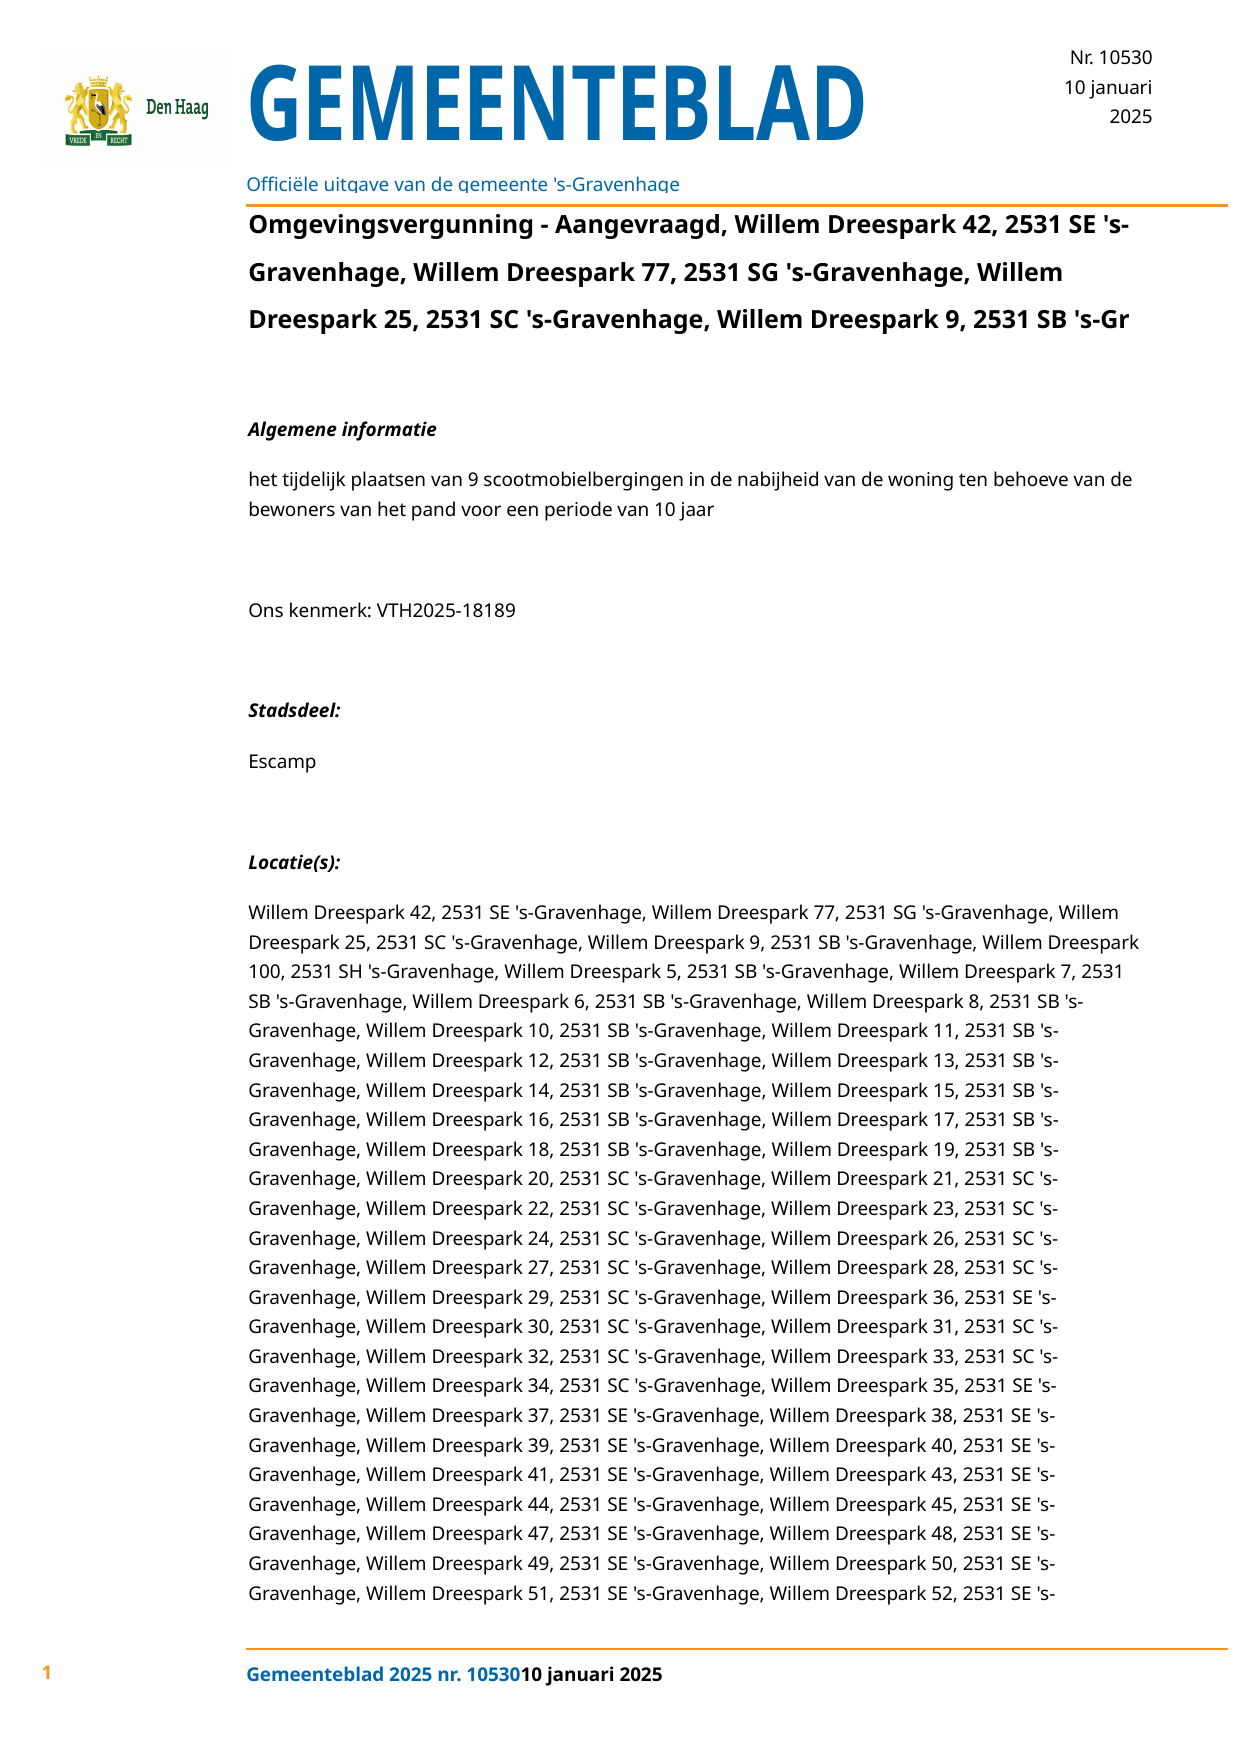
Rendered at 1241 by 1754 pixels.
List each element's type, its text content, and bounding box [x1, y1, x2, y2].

text het tijdelijk plaatsen van 9 scootmobielbergingen in de nabijheid van de woning ten behoeve van de bewoners van het pand voor een periode van 10 jaar [248, 466, 1152, 522]
text Algemene informatie [248, 416, 1152, 442]
picture [41, 47, 231, 172]
text Omgevingsvergunning - Aangevraagd, Willem Dreespark 42, 2531 SE 's-Gravenhage, Willem Dreespark 77, 2531 SG 's-Gravenhage, Willem Dreespark 25, 2531 SC 's-Gravenhage, Willem Dreespark 9, 2531 SB 's-Gr [248, 207, 1152, 336]
text Locatie(s): [248, 849, 1152, 874]
text Escamp [248, 748, 1152, 774]
text Stadsdeel: [248, 698, 1152, 723]
text Ons kenmerk: VTH2025-18189 [248, 597, 1152, 622]
text Willem Dreespark 42, 2531 SE 's-Gravenhage, Willem Dreespark 77, 2531 SG 's-Gravenhage, Willem Dreespark 25, 2531 SC 's-Gravenhage, Willem Dreespark 9, 2531 SB 's-Gravenhage, Willem Dreespark 100, 2531 SH 's-Gravenhage, Willem Dreespark 5, 2531 SB 's-Gravenhage, Willem Dreespark 7, 2531 SB 's-Gravenhage, Willem Dreespark 6, 2531 SB 's-Gravenhage, Willem Dreespark 8, 2531 SB 's-Gravenhage, Willem Dreespark 10, 2531 SB 's-Gravenhage, Willem Dreespark 11, 2531 SB 's-Gravenhage, Willem Dreespark 12, 2531 SB 's-Gravenhage, Willem Dreespark 13, 2531 SB 's-Gravenhage, Willem Dreespark 14, 2531 SB 's-Gravenhage, Willem Dreespark 15, 2531 SB 's-Gravenhage, Willem Dreespark 16, 2531 SB 's-Gravenhage, Willem Dreespark 17, 2531 SB 's-Gravenhage, Willem Dreespark 18, 2531 SB 's-Gravenhage, Willem Dreespark 19, 2531 SB 's-Gravenhage, Willem Dreespark 20, 2531 SC 's-Gravenhage, Willem Dreespark 21, 2531 SC 's-Gravenhage, Willem Dreespark 22, 2531 SC 's-Gravenhage, Willem Dreespark 23, 2531 SC 's-Gravenhage, Willem Dreespark 24, 2531 SC 's-Gravenhage, Willem Dreespark 26, 2531 SC 's-Gravenhage, Willem Dreespark 27, 2531 SC 's-Gravenhage, Willem Dreespark 28, 2531 SC 's-Gravenhage, Willem Dreespark 29, 2531 SC 's-Gravenhage, Willem Dreespark 36, 2531 SE 's-Gravenhage, Willem Dreespark 30, 2531 SC 's-Gravenhage, Willem Dreespark 31, 2531 SC 's-Gravenhage, Willem Dreespark 32, 2531 SC 's-Gravenhage, Willem Dreespark 33, 2531 SC 's-Gravenhage, Willem Dreespark 34, 2531 SC 's-Gravenhage, Willem Dreespark 35, 2531 SE 's-Gravenhage, Willem Dreespark 37, 2531 SE 's-Gravenhage, Willem Dreespark 38, 2531 SE 's-Gravenhage, Willem Dreespark 39, 2531 SE 's-Gravenhage, Willem Dreespark 40, 2531 SE 's-Gravenhage, Willem Dreespark 41, 2531 SE 's-Gravenhage, Willem Dreespark 43, 2531 SE 's-Gravenhage, Willem Dreespark 44, 2531 SE 's-Gravenhage, Willem Dreespark 45, 2531 SE 's-Gravenhage, Willem Dreespark 47, 2531 SE 's-Gravenhage, Willem Dreespark 48, 2531 SE 's-Gravenhage, Willem Dreespark 49, 2531 SE 's-Gravenhage, Willem Dreespark 50, 2531 SE 's-Gravenhage, Willem Dreespark 51, 2531 SE 's-Gravenhage, Willem Dreespark 52, 2531 SE 's- [248, 899, 1152, 1605]
